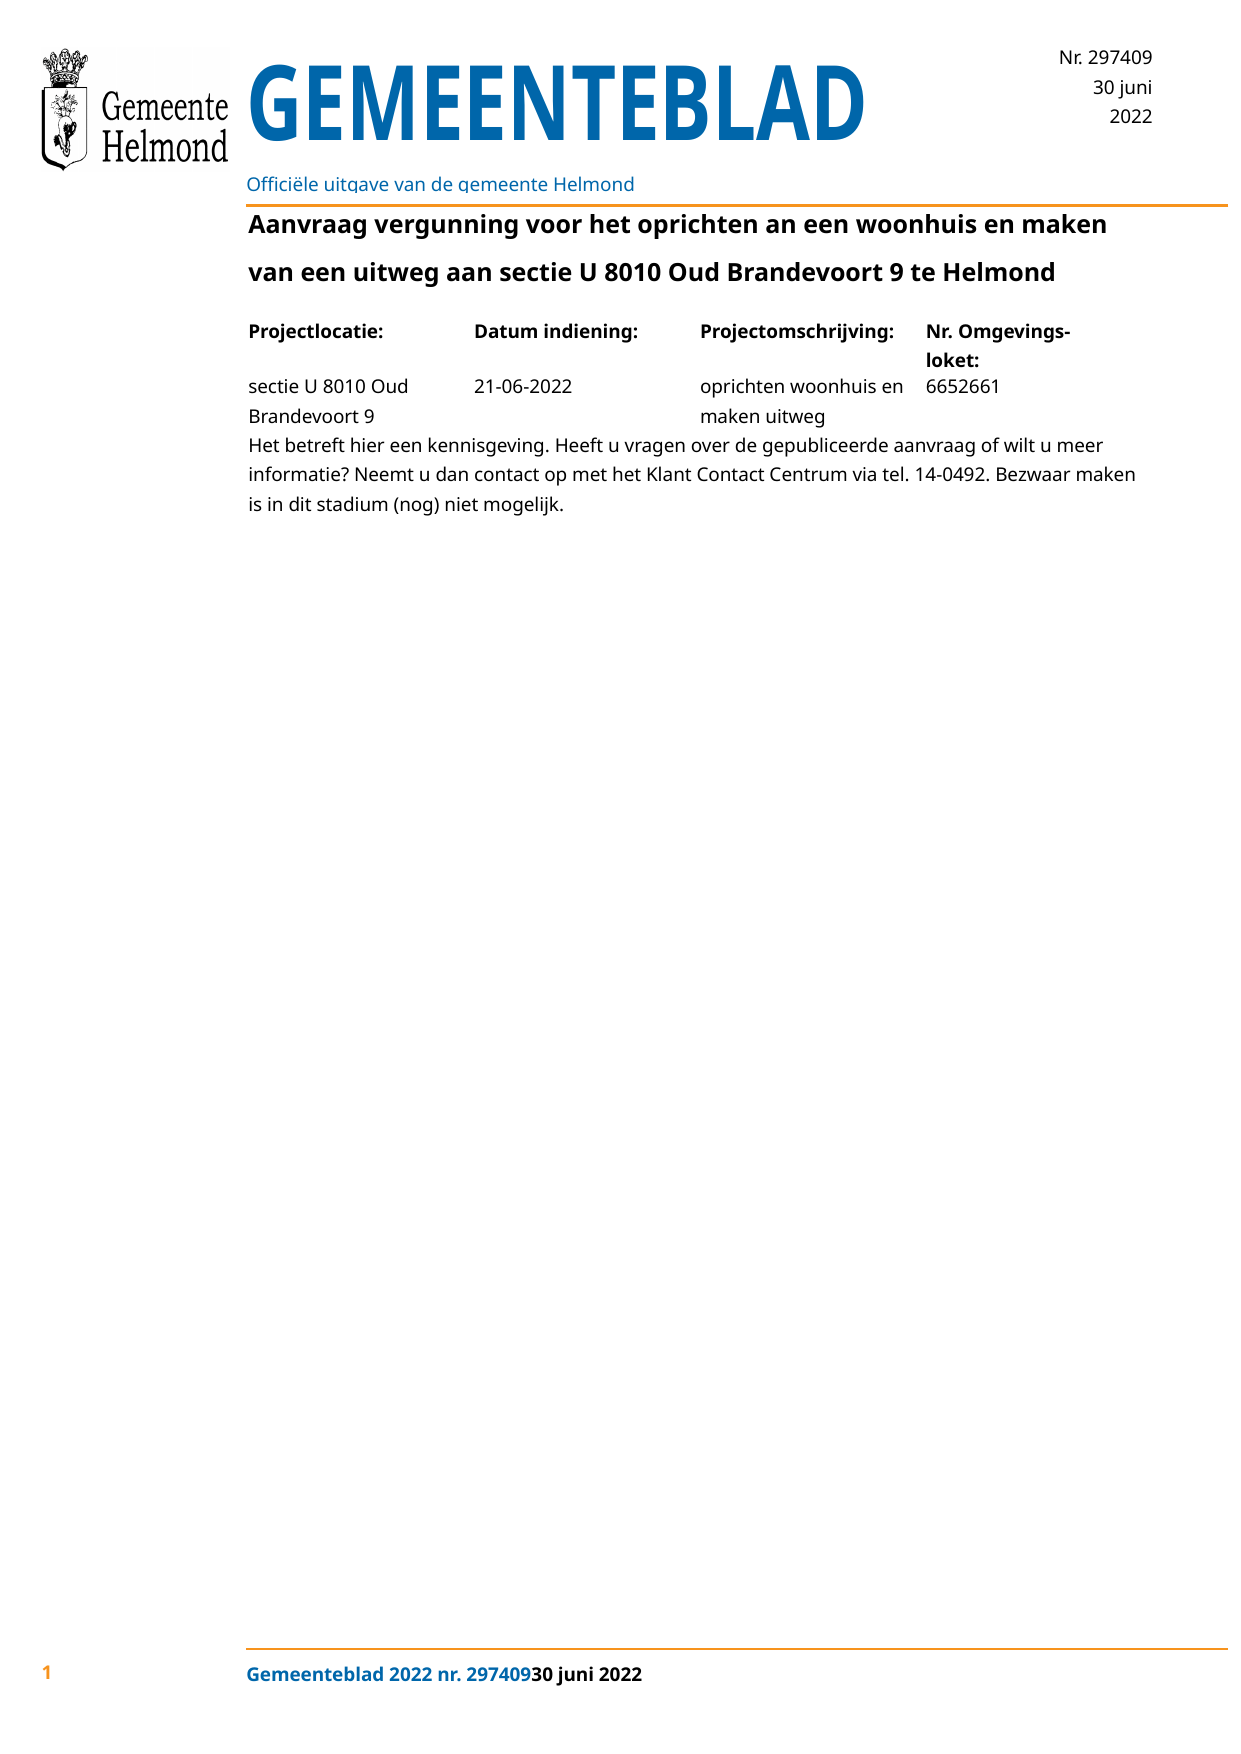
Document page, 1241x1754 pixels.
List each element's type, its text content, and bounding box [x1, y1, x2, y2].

table_header Projectlocatie: [248, 318, 474, 373]
table_header Nr. Omgevings- loket: [926, 318, 1152, 373]
picture [41, 47, 231, 172]
table_cell sectie U 8010 Oud Brandevoort 9 [248, 373, 474, 429]
text Het betreft hier een kennisgeving. Heeft u vragen over de gepubliceerde aanvraag of wilt u meer informatie? Neemt u dan contact op met het Klant Contact Centrum via tel. 14-0492. Bezwaar maken is in dit stadium (nog) niet mogelijk. [248, 432, 1152, 517]
table_cell 6652661 [926, 373, 1152, 429]
table_header Projectomschrijving: [700, 318, 926, 373]
table_cell oprichten woonhuis en maken uitweg [700, 373, 926, 429]
table_header Datum indiening: [474, 318, 700, 373]
text Aanvraag vergunning voor het oprichten an een woonhuis en maken van een uitweg aan sectie U 8010 Oud Brandevoort 9 te Helmond [248, 207, 1152, 288]
table_cell 21-06-2022 [474, 373, 700, 429]
